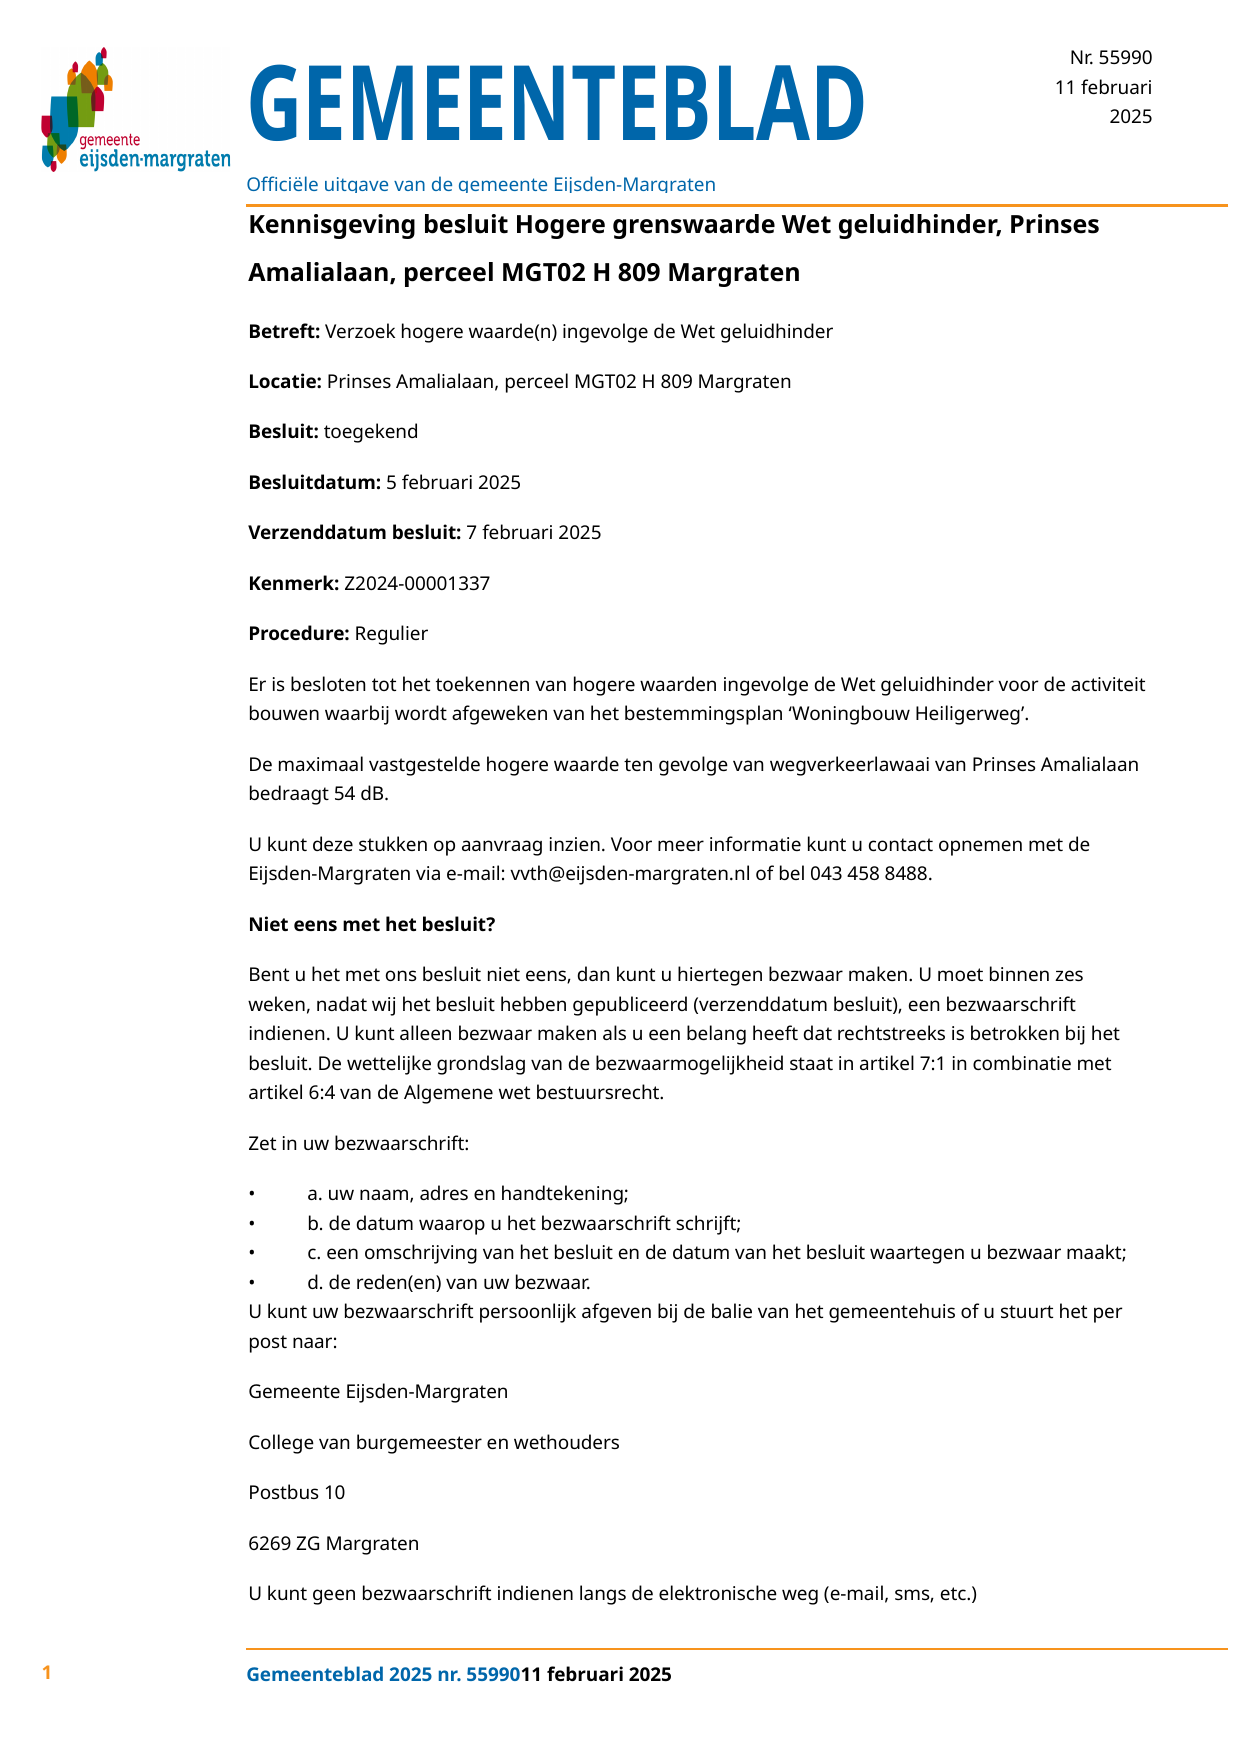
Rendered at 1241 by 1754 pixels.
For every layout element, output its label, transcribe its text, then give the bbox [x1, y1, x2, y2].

text U kunt uw bezwaarschrift persoonlijk afgeven bij de balie van het gemeentehuis of u stuurt het per post naar: [248, 1299, 1152, 1354]
list d. de reden(en) van uw bezwaar. [248, 1269, 1152, 1295]
picture [41, 47, 231, 172]
text Verzenddatum besluit: 7 februari 2025 [248, 519, 1152, 545]
text Betreft: Verzoek hogere waarde(n) ingevolge de Wet geluidhinder [248, 318, 1152, 344]
text U kunt geen bezwaarschrift indienen langs de elektronische weg (e-mail, sms, etc.) [248, 1580, 1152, 1606]
text Kennisgeving besluit Hogere grenswaarde Wet geluidhinder, Prinses Amalialaan, perceel MGT02 H 809 Margraten [248, 207, 1152, 288]
text College van burgemeester en wethouders [248, 1429, 1152, 1455]
text Postbus 10 [248, 1479, 1152, 1505]
text U kunt deze stukken op aanvraag inzien. Voor meer informatie kunt u contact opnemen met de Eijsden-Margraten via e-mail: vvth@eijsden-margraten.nl of bel 043 458 8488. [248, 831, 1152, 886]
list b. de datum waarop u het bezwaarschrift schrijft; [248, 1210, 1152, 1236]
text 6269 ZG Margraten [248, 1530, 1152, 1556]
text De maximaal vastgestelde hogere waarde ten gevolge van wegverkeerlawaai van Prinses Amalialaan bedraagt 54 dB. [248, 751, 1152, 806]
text Locatie: Prinses Amalialaan, perceel MGT02 H 809 Margraten [248, 368, 1152, 394]
text Er is besloten tot het toekennen van hogere waarden ingevolge de Wet geluidhinder voor de activiteit bouwen waarbij wordt afgeweken van het bestemmingsplan ‘Woningbouw Heiligerweg’. [248, 671, 1152, 726]
text Kenmerk: Z2024-00001337 [248, 570, 1152, 596]
text Bent u het met ons besluit niet eens, dan kunt u hiertegen bezwaar maken. U moet binnen zes weken, nadat wij het besluit hebben gepubliceerd (verzenddatum besluit), een bezwaarschrift indienen. U kunt alleen bezwaar maken als u een belang heeft dat rechtstreeks is betrokken bij het besluit. De wettelijke grondslag van de bezwaarmogelijkheid staat in artikel 7:1 in combinatie met artikel 6:4 van de Algemene wet bestuursrecht. [248, 961, 1152, 1105]
list c. een omschrijving van het besluit en de datum van het besluit waartegen u bezwaar maakt; [248, 1239, 1152, 1265]
list a. uw naam, adres en handtekening; [248, 1180, 1152, 1206]
text Zet in uw bezwaarschrift: [248, 1130, 1152, 1156]
text Besluit: toegekend [248, 419, 1152, 444]
text Niet eens met het besluit? [248, 911, 1152, 937]
text Gemeente Eijsden-Margraten [248, 1379, 1152, 1404]
text Besluitdatum: 5 februari 2025 [248, 469, 1152, 495]
text Procedure: Regulier [248, 620, 1152, 646]
